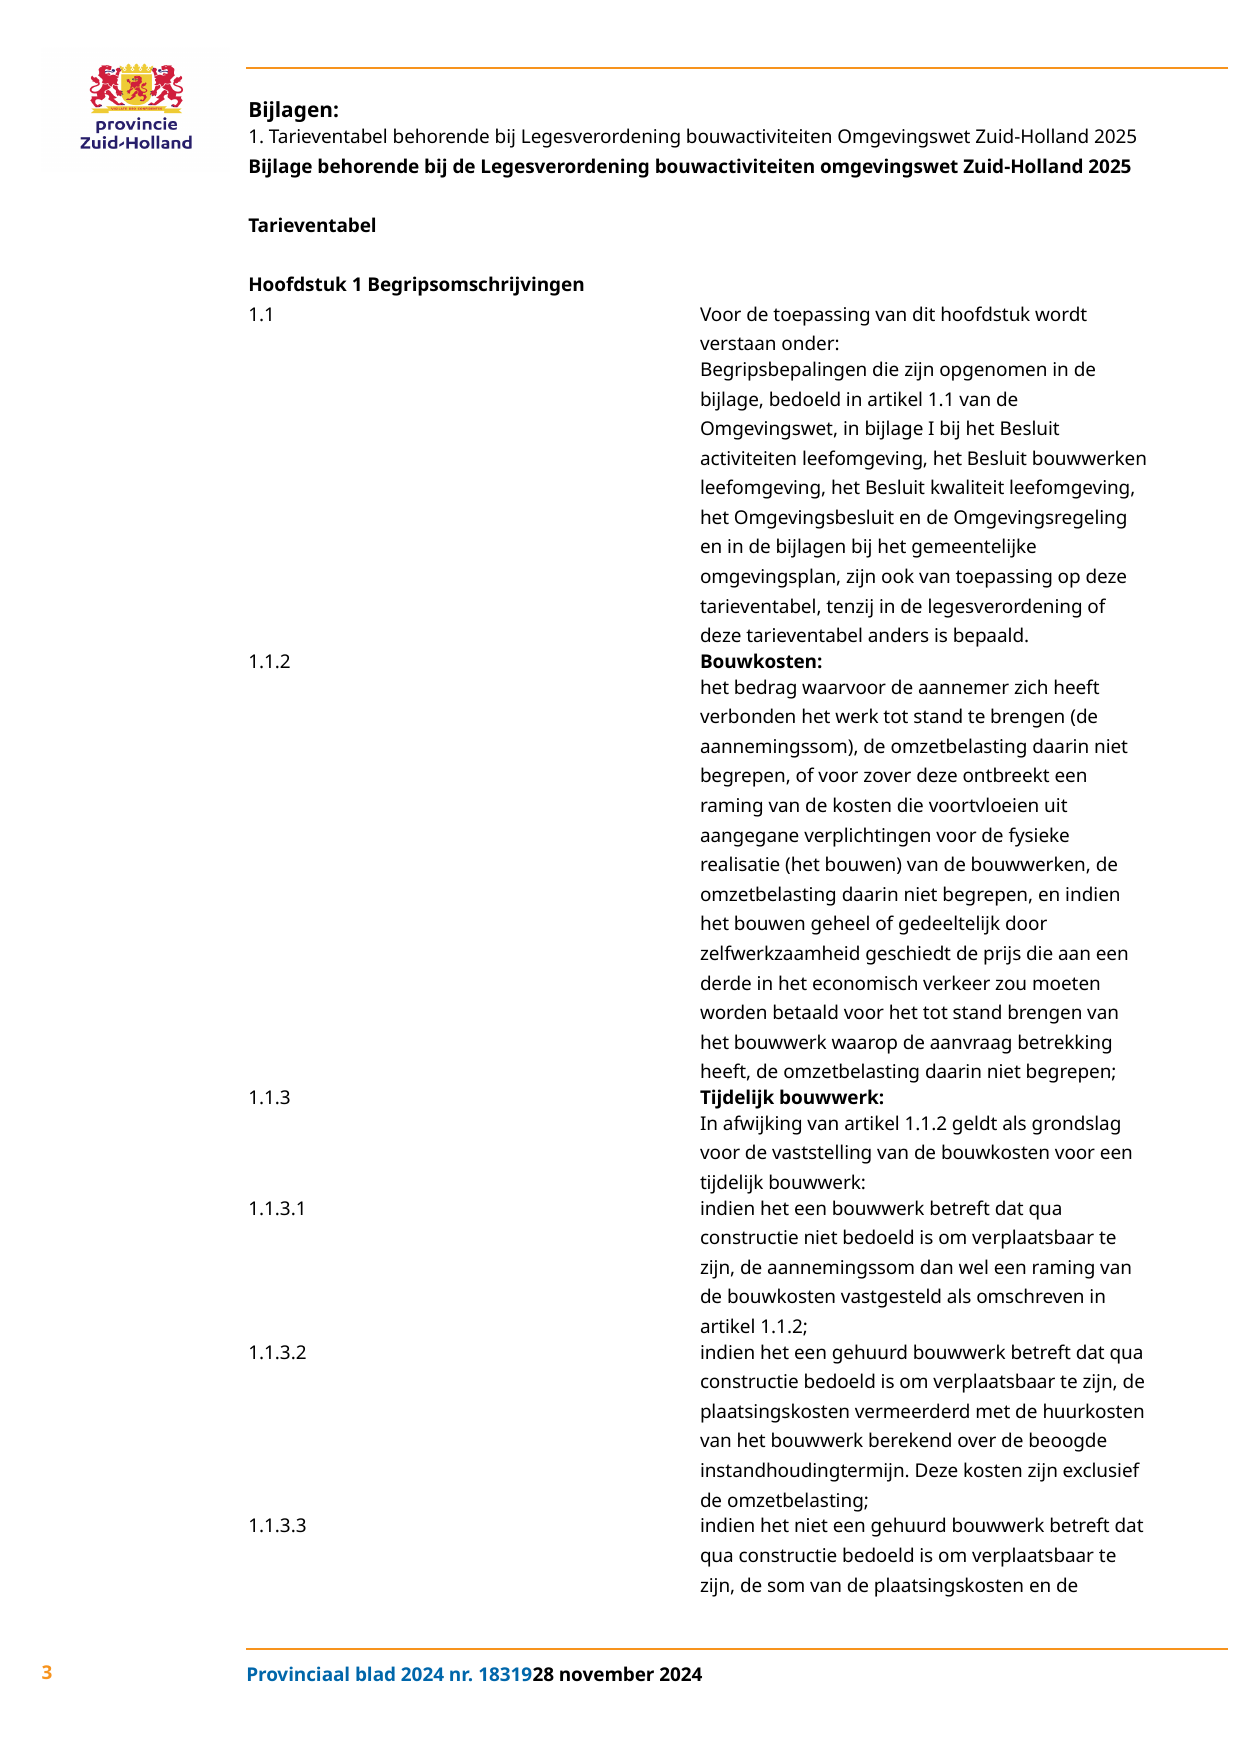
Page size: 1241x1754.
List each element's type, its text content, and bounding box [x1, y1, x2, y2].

table_cell 1.1.3.1 [248, 1195, 700, 1339]
table_cell Tijdelijk bouwwerk: [700, 1084, 1152, 1110]
table_header 1.1 [248, 301, 700, 356]
table_cell [248, 674, 700, 1084]
table_cell 1.1.2 [248, 648, 700, 674]
table_header Voor de toepassing van dit hoofdstuk wordt verstaan onder: [700, 301, 1152, 356]
table_cell In afwijking van artikel 1.1.2 geldt als grondslag voor de vaststelling van de bouwkosten voor een tijdelijk bouwwerk: [700, 1110, 1152, 1195]
table_cell [248, 356, 700, 648]
table_cell indien het niet een gehuurd bouwwerk betreft dat qua constructie bedoeld is om verplaatsbaar te zijn, de som van de plaatsingskosten en de [700, 1513, 1152, 1597]
table_cell indien het een gehuurd bouwwerk betreft dat qua constructie bedoeld is om verplaatsbaar te zijn, de plaatsingskosten vermeerderd met de huurkosten van het bouwwerk berekend over de beoogde instandhoudingtermijn. Deze kosten zijn exclusief de omzetbelasting; [700, 1339, 1152, 1513]
table_cell het bedrag waarvoor de aannemer zich heeft verbonden het werk tot stand te brengen (de aannemingssom), de omzetbelasting daarin niet begrepen, of voor zover deze ontbreekt een raming van de kosten die voortvloeien uit aangegane verplichtingen voor de fysieke realisatie (het bouwen) van de bouwwerken, de omzetbelasting daarin niet begrepen, en indien het bouwen geheel of gedeeltelijk door zelfwerkzaamheid geschiedt de prijs die aan een derde in het economisch verkeer zou moeten worden betaald voor het tot stand brengen van het bouwwerk waarop de aanvraag betrekking heeft, de omzetbelasting daarin niet begrepen; [700, 674, 1152, 1084]
table_cell 1.1.3.3 [248, 1513, 700, 1597]
table_cell indien het een bouwwerk betreft dat qua constructie niet bedoeld is om verplaatsbaar te zijn, de aannemingssom dan wel een raming van de bouwkosten vastgesteld als omschreven in artikel 1.1.2; [700, 1195, 1152, 1339]
table_cell 1.1.3.2 [248, 1339, 700, 1513]
text Tarieventabel [248, 212, 1152, 238]
picture [41, 47, 231, 172]
text Bijlage behorende bij de Legesverordening bouwactiviteiten omgevingswet Zuid-Holland 2025 [248, 153, 1152, 179]
text 1. Tarieventabel behorende bij Legesverordening bouwactiviteiten Omgevingswet Zuid-Holland 2025 [248, 123, 1152, 149]
table_cell [248, 1110, 700, 1195]
table_cell Begripsbepalingen die zijn opgenomen in de bijlage, bedoeld in artikel 1.1 van de Omgevingswet, in bijlage I bij het Besluit activiteiten leefomgeving, het Besluit bouwwerken leefomgeving, het Besluit kwaliteit leefomgeving, het Omgevingsbesluit en de Omgevingsregeling en in de bijlagen bij het gemeentelijke omgevingsplan, zijn ook van toepassing op deze tarieventabel, tenzij in de legesverordening of deze tarieventabel anders is bepaald. [700, 356, 1152, 648]
table_cell Bouwkosten: [700, 648, 1152, 674]
text Bijlagen: [248, 95, 1152, 123]
text Hoofdstuk 1 Begripsomschrijvingen [248, 271, 1152, 297]
table_cell 1.1.3 [248, 1084, 700, 1110]
